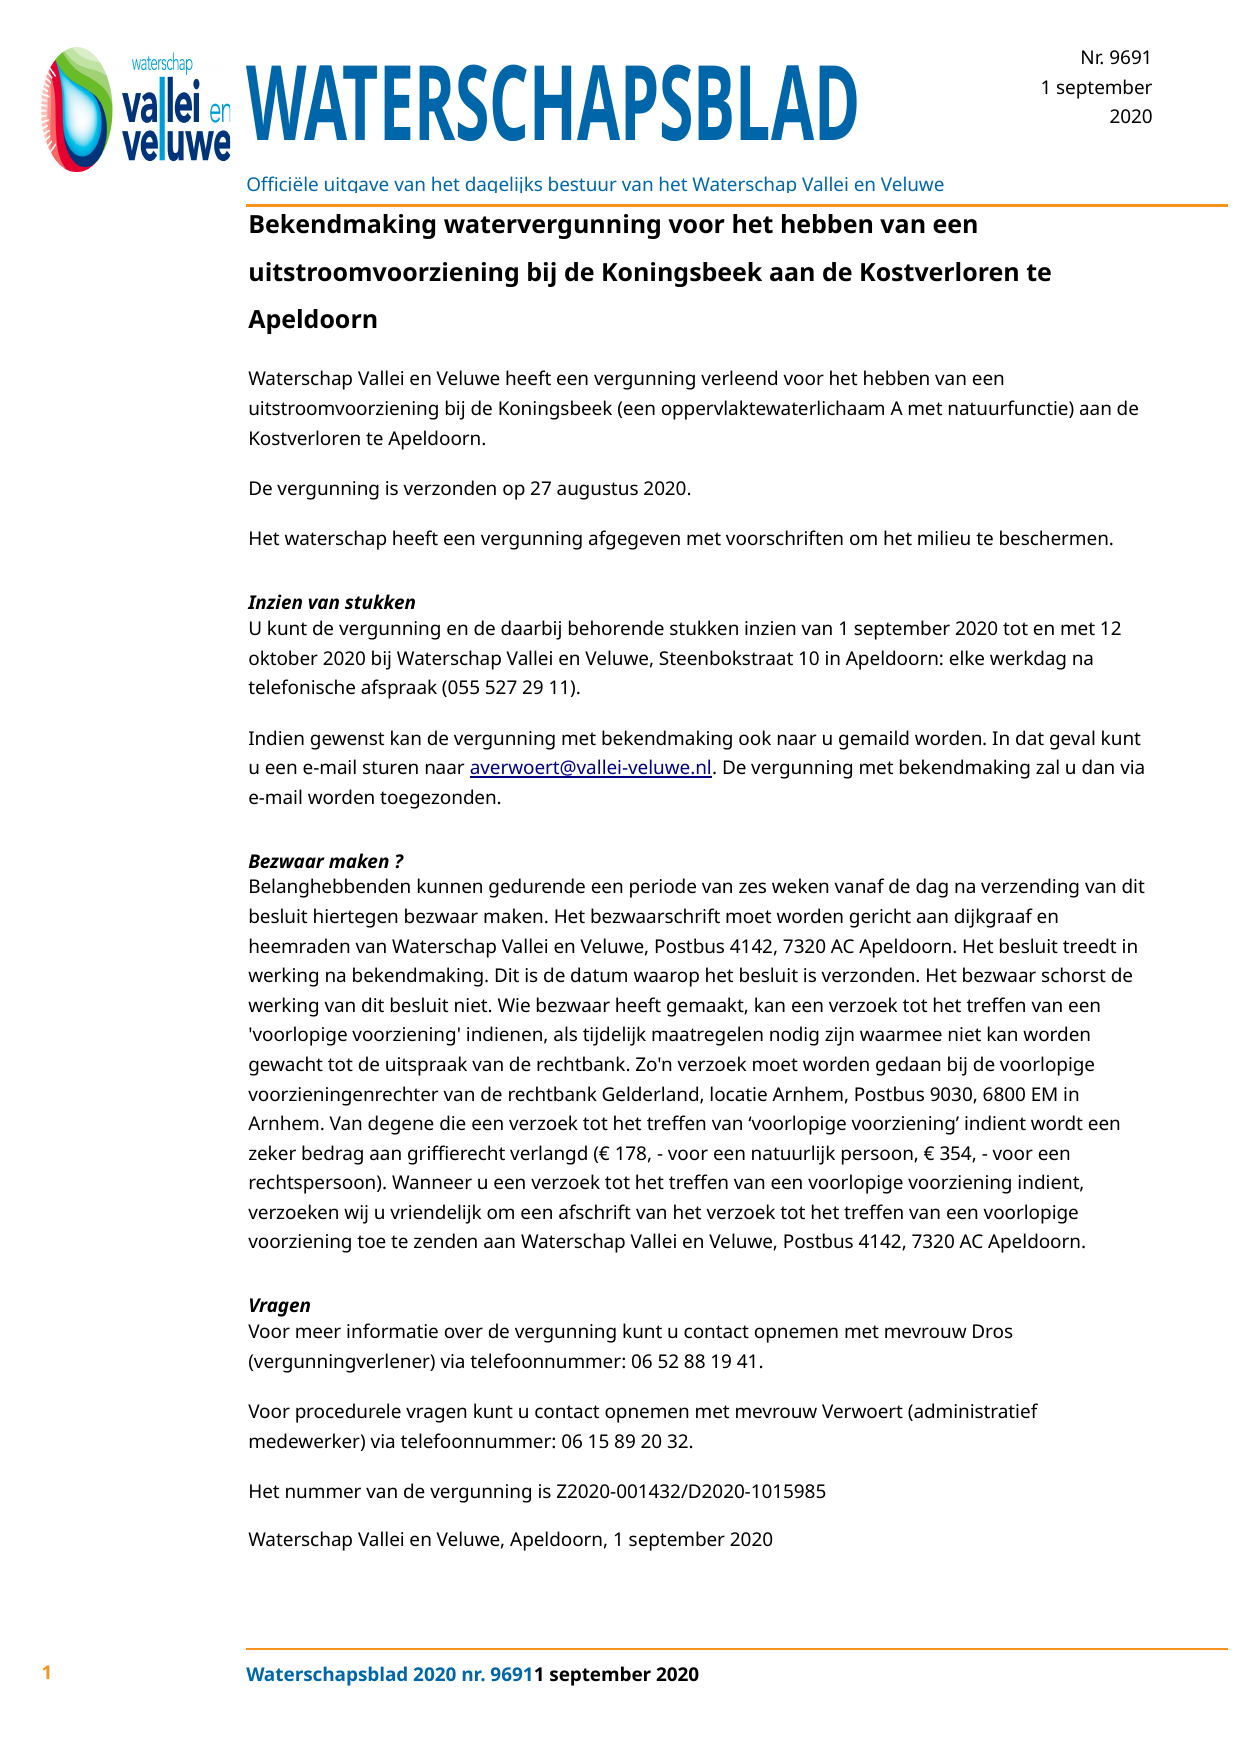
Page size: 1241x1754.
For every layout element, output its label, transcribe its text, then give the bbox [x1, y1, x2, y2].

picture [41, 47, 231, 172]
text Bezwaar maken ? [248, 848, 1152, 874]
text Vragen [248, 1293, 1152, 1318]
text Belanghebbenden kunnen gedurende een periode van zes weken vanaf de dag na verzending van dit besluit hiertegen bezwaar maken. Het bezwaarschrift moet worden gericht aan dijkgraaf en heemraden van Waterschap Vallei en Veluwe, Postbus 4142, 7320 AC Apeldoorn. Het besluit treedt in werking na bekendmaking. Dit is de datum waarop het besluit is verzonden. Het bezwaar schorst de werking van dit besluit niet. Wie bezwaar heeft gemaakt, kan een verzoek tot het treffen van een 'voorlopige voorziening' indienen, als tijdelijk maatregelen nodig zijn waarmee niet kan worden gewacht tot de uitspraak van de rechtbank. Zo'n verzoek moet worden gedaan bij de voorlopige voorzieningenrechter van de rechtbank Gelderland, locatie Arnhem, Postbus 9030, 6800 EM in Arnhem. Van degene die een verzoek tot het treffen van ‘voorlopige voorziening’ indient wordt een zeker bedrag aan griffierecht verlangd (€ 178, - voor een natuurlijk persoon, € 354, - voor een rechtspersoon). Wanneer u een verzoek tot het treffen van een voorlopige voorziening indient, verzoeken wij u vriendelijk om een afschrift van het verzoek tot het treffen van een voorlopige voorziening toe te zenden aan Waterschap Vallei en Veluwe, Postbus 4142, 7320 AC Apeldoorn. [248, 874, 1152, 1254]
text Voor procedurele vragen kunt u contact opnemen met mevrouw Verwoert (administratief medewerker) via telefoonnummer: 06 15 89 20 32. [248, 1398, 1152, 1454]
text Indien gewenst kan de vergunning met bekendmaking ook naar u gemaild worden. In dat geval kunt u een e-mail sturen naar averwoert@vallei-veluwe.nl. De vergunning met bekendmaking zal u dan via e-mail worden toegezonden. [248, 725, 1152, 810]
text Waterschap Vallei en Veluwe, Apeldoorn, 1 september 2020 [248, 1526, 1152, 1552]
text Het nummer van de vergunning is Z2020-001432/D2020-1015985 [248, 1478, 1152, 1504]
text De vergunning is verzonden op 27 augustus 2020. [248, 475, 1152, 501]
text U kunt de vergunning en de daarbij behorende stukken inzien van 1 september 2020 tot en met 12 oktober 2020 bij Waterschap Vallei en Veluwe, Steenbokstraat 10 in Apeldoorn: elke werkdag na telefonische afspraak (055 527 29 11). [248, 615, 1152, 700]
text Het waterschap heeft een vergunning afgegeven met voorschriften om het milieu te beschermen. [248, 526, 1152, 551]
text Bekendmaking watervergunning voor het hebben van een uitstroomvoorziening bij de Koningsbeek aan de Kostverloren te Apeldoorn [248, 207, 1152, 336]
text Waterschap Vallei en Veluwe heeft een vergunning verleend voor het hebben van een uitstroomvoorziening bij de Koningsbeek (een oppervlaktewaterlichaam A met natuurfunctie) aan de Kostverloren te Apeldoorn. [248, 366, 1152, 450]
text Voor meer informatie over de vergunning kunt u contact opnemen met mevrouw Dros (vergunningverlener) via telefoonnummer: 06 52 88 19 41. [248, 1318, 1152, 1374]
text Inzien van stukken [248, 589, 1152, 615]
